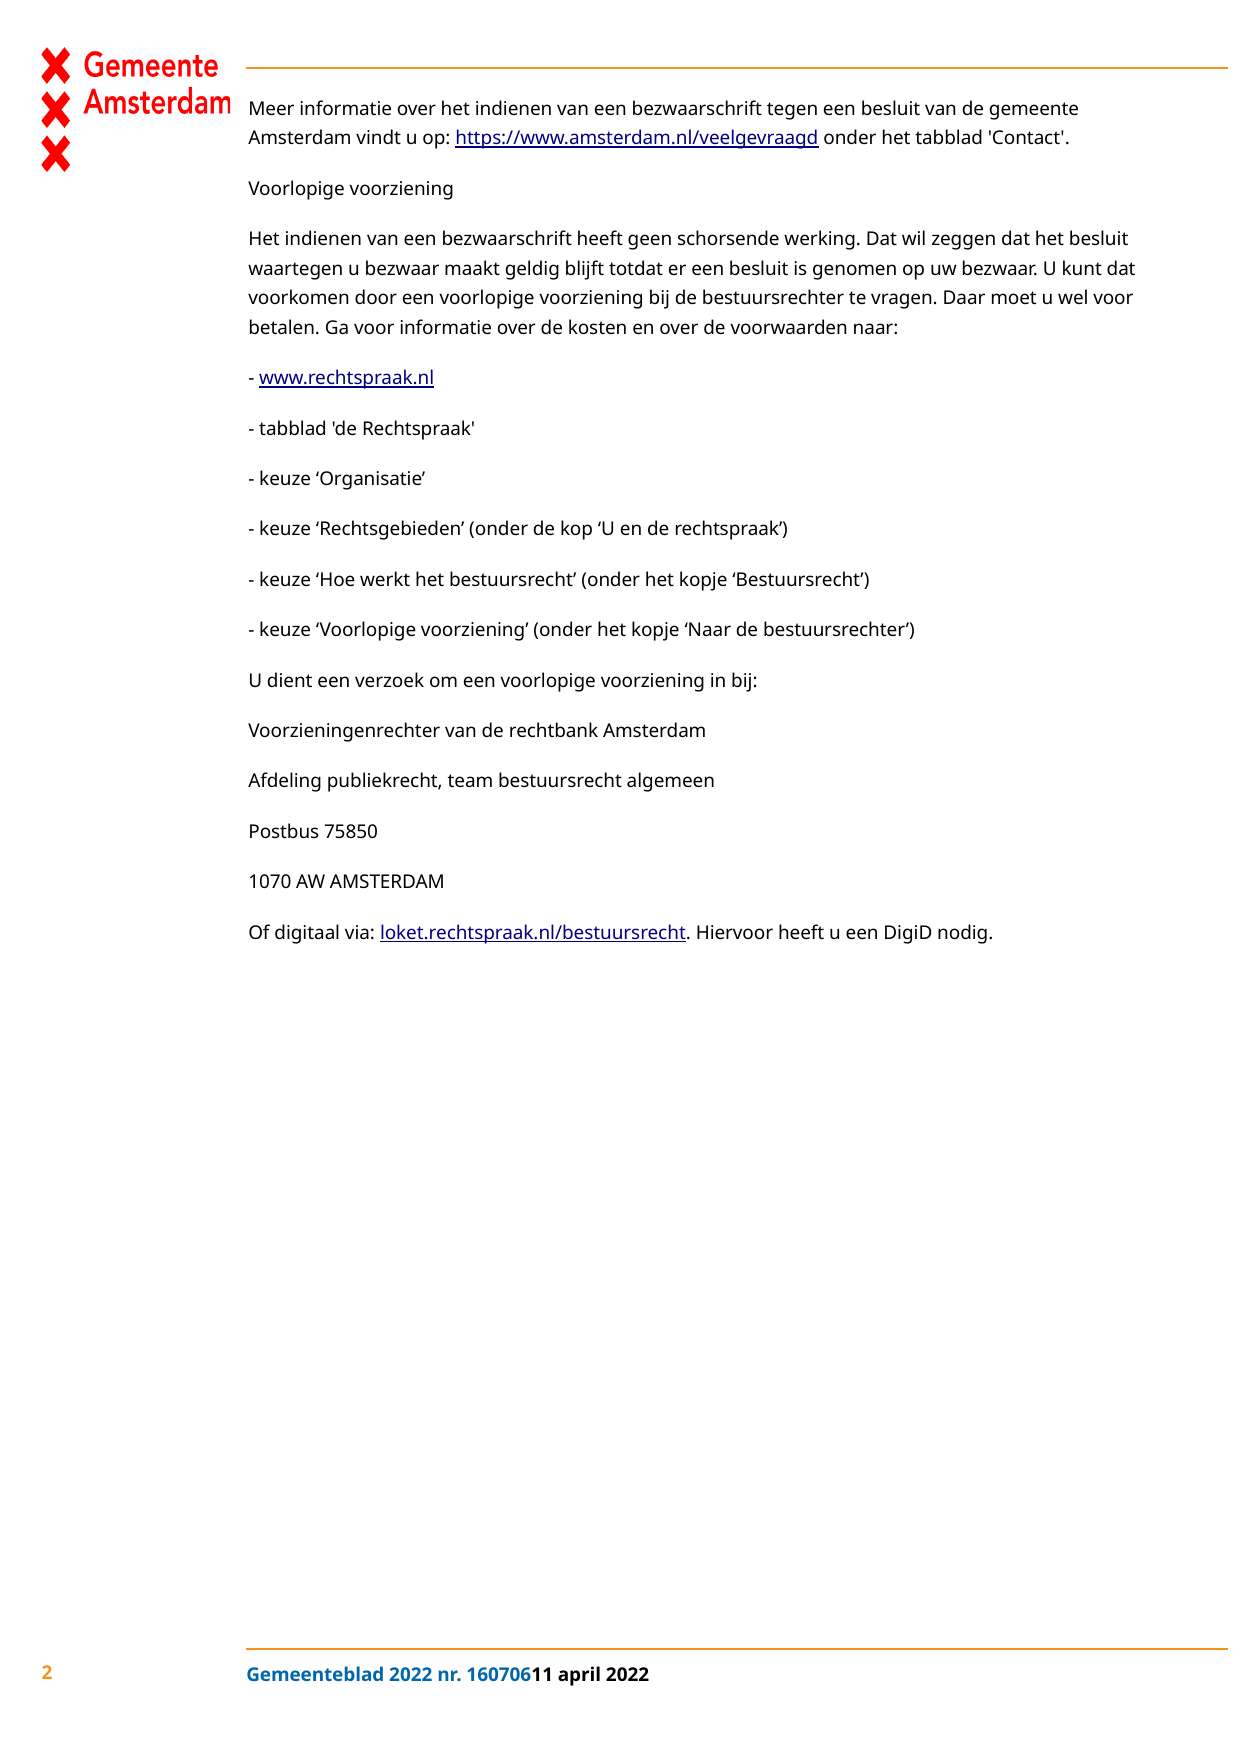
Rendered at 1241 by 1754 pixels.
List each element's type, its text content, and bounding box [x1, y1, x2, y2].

text Voorzieningenrechter van de rechtbank Amsterdam [248, 717, 1152, 743]
text Postbus 75850 [248, 818, 1152, 844]
text - keuze ‘Voorlopige voorziening’ (onder het kopje ‘Naar de bestuursrechter’) [248, 616, 1152, 642]
text - keuze ‘Hoe werkt het bestuursrecht’ (onder het kopje ‘Bestuursrecht’) [248, 566, 1152, 592]
text - tabblad 'de Rechtspraak' [248, 415, 1152, 441]
text U dient een verzoek om een voorlopige voorziening in bij: [248, 667, 1152, 693]
text Of digitaal via: loket.rechtspraak.nl/bestuursrecht. Hiervoor heeft u een DigiD nodig. [248, 919, 1152, 945]
text Afdeling publiekrecht, team bestuursrecht algemeen [248, 768, 1152, 793]
text Het indienen van een bezwaarschrift heeft geen schorsende werking. Dat wil zeggen dat het besluit waartegen u bezwaar maakt geldig blijft totdat er een besluit is genomen op uw bezwaar. U kunt dat voorkomen door een voorlopige voorziening bij de bestuursrechter te vragen. Daar moet u wel voor betalen. Ga voor informatie over de kosten en over de voorwaarden naar: [248, 225, 1152, 340]
text - keuze ‘Organisatie’ [248, 465, 1152, 491]
text Meer informatie over het indienen van een bezwaarschrift tegen een besluit van de gemeente Amsterdam vindt u op: https://www.amsterdam.nl/veelgevraagd onder het tabblad 'Contact'. [248, 95, 1152, 150]
text Voorlopige voorziening [248, 175, 1152, 201]
text 1070 AW AMSTERDAM [248, 868, 1152, 894]
picture [41, 47, 231, 172]
text - www.rechtspraak.nl [248, 364, 1152, 390]
text - keuze ‘Rechtsgebieden’ (onder de kop ‘U en de rechtspraak’) [248, 516, 1152, 541]
